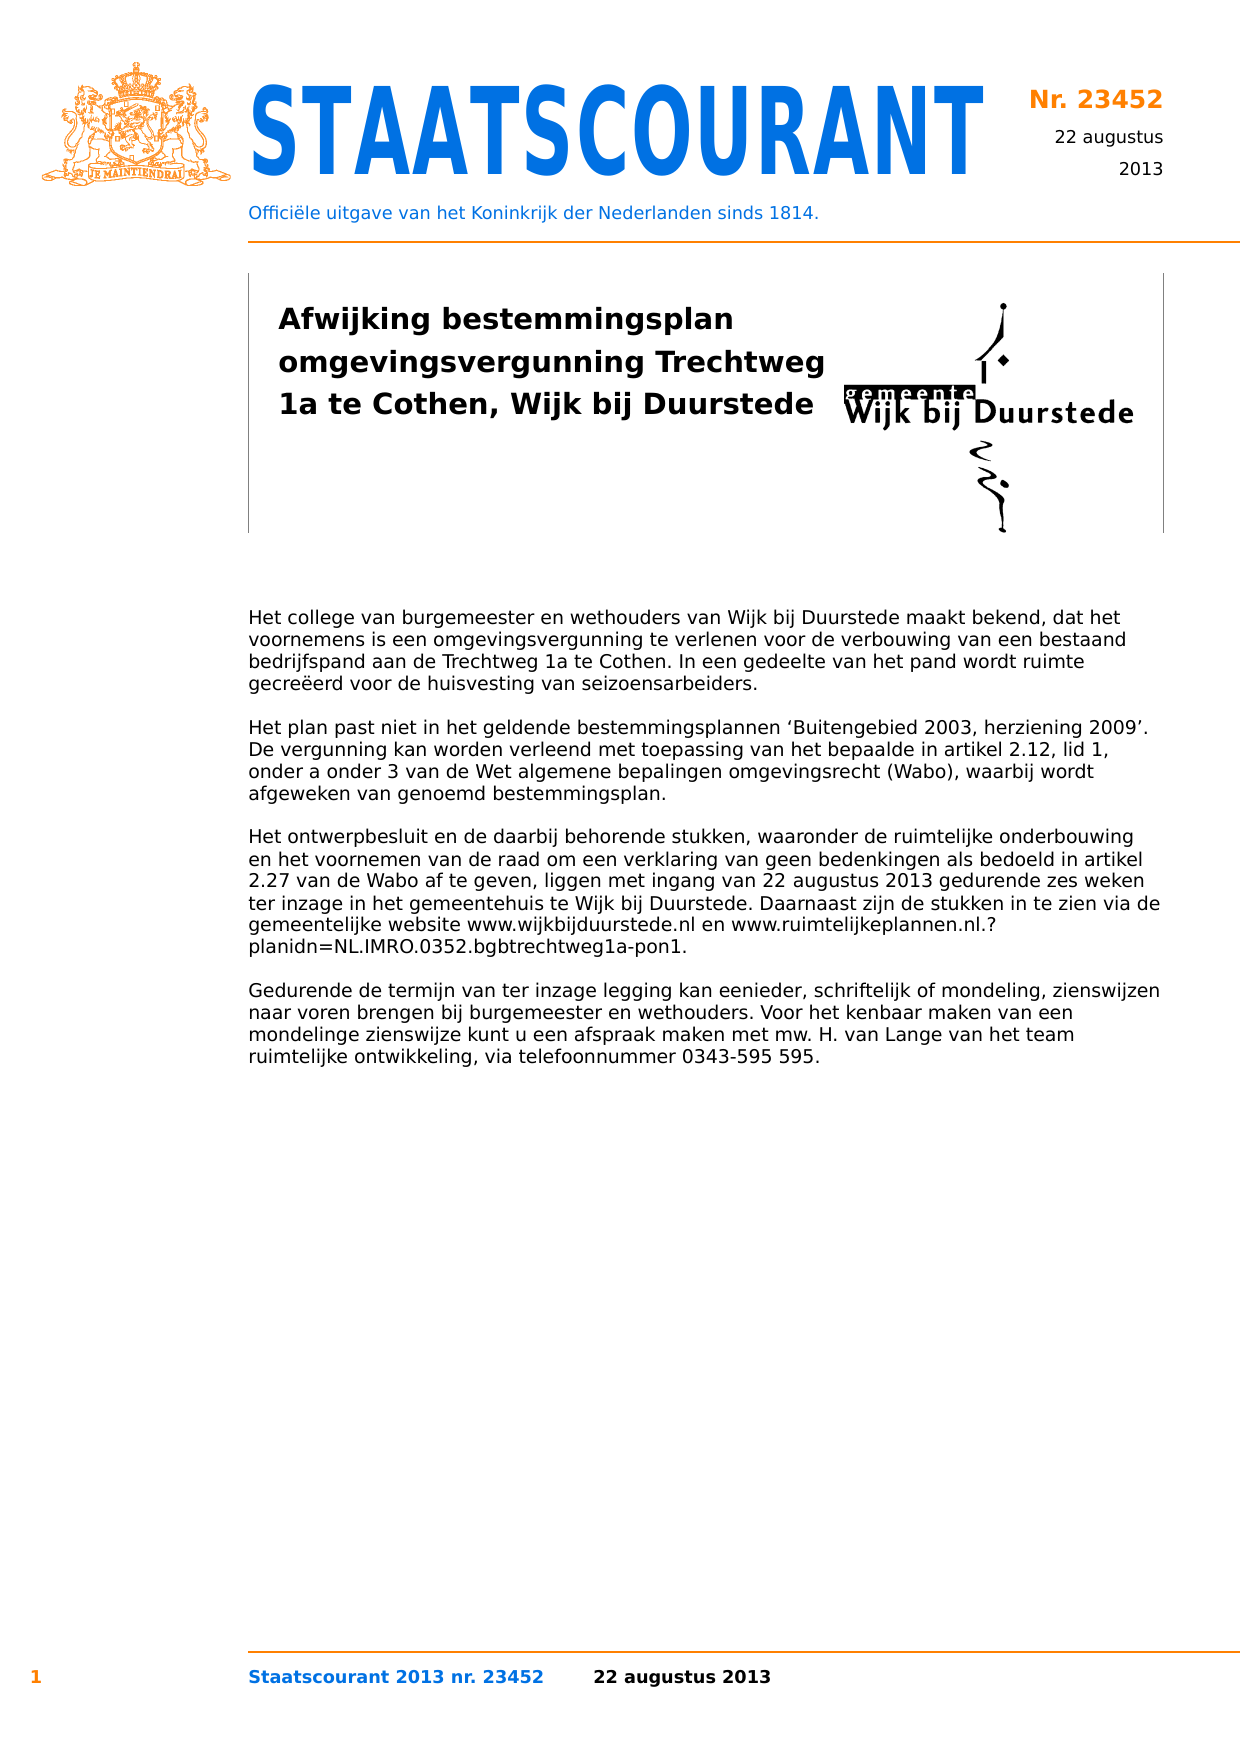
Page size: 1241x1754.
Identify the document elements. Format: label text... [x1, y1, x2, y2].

text Het ontwerpbesluit en de daarbij behorende stukken, waaronder de ruimtelijke onderbouwing en het voornemen van de raad om een verklaring van geen bedenkingen als bedoeld in artikel 2.27 van de Wabo af te geven, liggen met ingang van 22 augustus 2013 gedurende zes weken ter inzage in het gemeentehuis te Wijk bij Duurstede. Daarnaast zijn de stukken in te zien via de gemeentelijke website www.wijkbijduurstede.nl en www.ruimtelijkeplannen.nl.?planidn=NL.IMRO.0352.bgbtrechtweg1a-pon1. [248, 826, 1163, 958]
picture [844, 302, 1134, 533]
table_header STAATSCOURANT [248, 62, 998, 203]
table_cell 2013 [998, 153, 1240, 203]
table_header [25, 62, 248, 241]
picture [41, 62, 231, 186]
table_cell Officiële uitgave van het Koninkrijk der Nederlanden sinds 1814. [248, 203, 1240, 241]
table_header Nr. 23452 [998, 62, 1240, 121]
text Het plan past niet in het geldende bestemmingsplannen ‘Buitengebied 2003, herziening 2009’. [248, 717, 1163, 739]
text De vergunning kan worden verleend met toepassing van het bepaalde in artikel 2.12, lid 1, onder a onder 3 van de Wet algemene bepalingen omgevingsrecht (Wabo), waarbij wordt afgeweken van genoemd bestemmingsplan. [248, 739, 1163, 804]
subtitle Afwijking bestemmingsplan omgevingsvergunning Trechtweg 1a te Cothen, Wijk bij Duurstede [249, 273, 1163, 533]
text Gedurende de termijn van ter inzage legging kan eenieder, schriftelijk of mondeling, zienswijzen naar voren brengen bij burgemeester en wethouders. Voor het kenbaar maken van een mondelinge zienswijze kunt u een afspraak maken met mw. H. van Lange van het team ruimtelijke ontwikkeling, via telefoonnummer 0343-595 595. [248, 980, 1163, 1068]
table_cell 22 augustus [998, 121, 1240, 153]
text Het college van burgemeester en wethouders van Wijk bij Duurstede maakt bekend, dat het voornemens is een omgevingsvergunning te verlenen voor de verbouwing van een bestaand bedrijfspand aan de Trechtweg 1a te Cothen. In een gedeelte van het pand wordt ruimte gecreëerd voor de huisvesting van seizoensarbeiders. [248, 607, 1163, 695]
